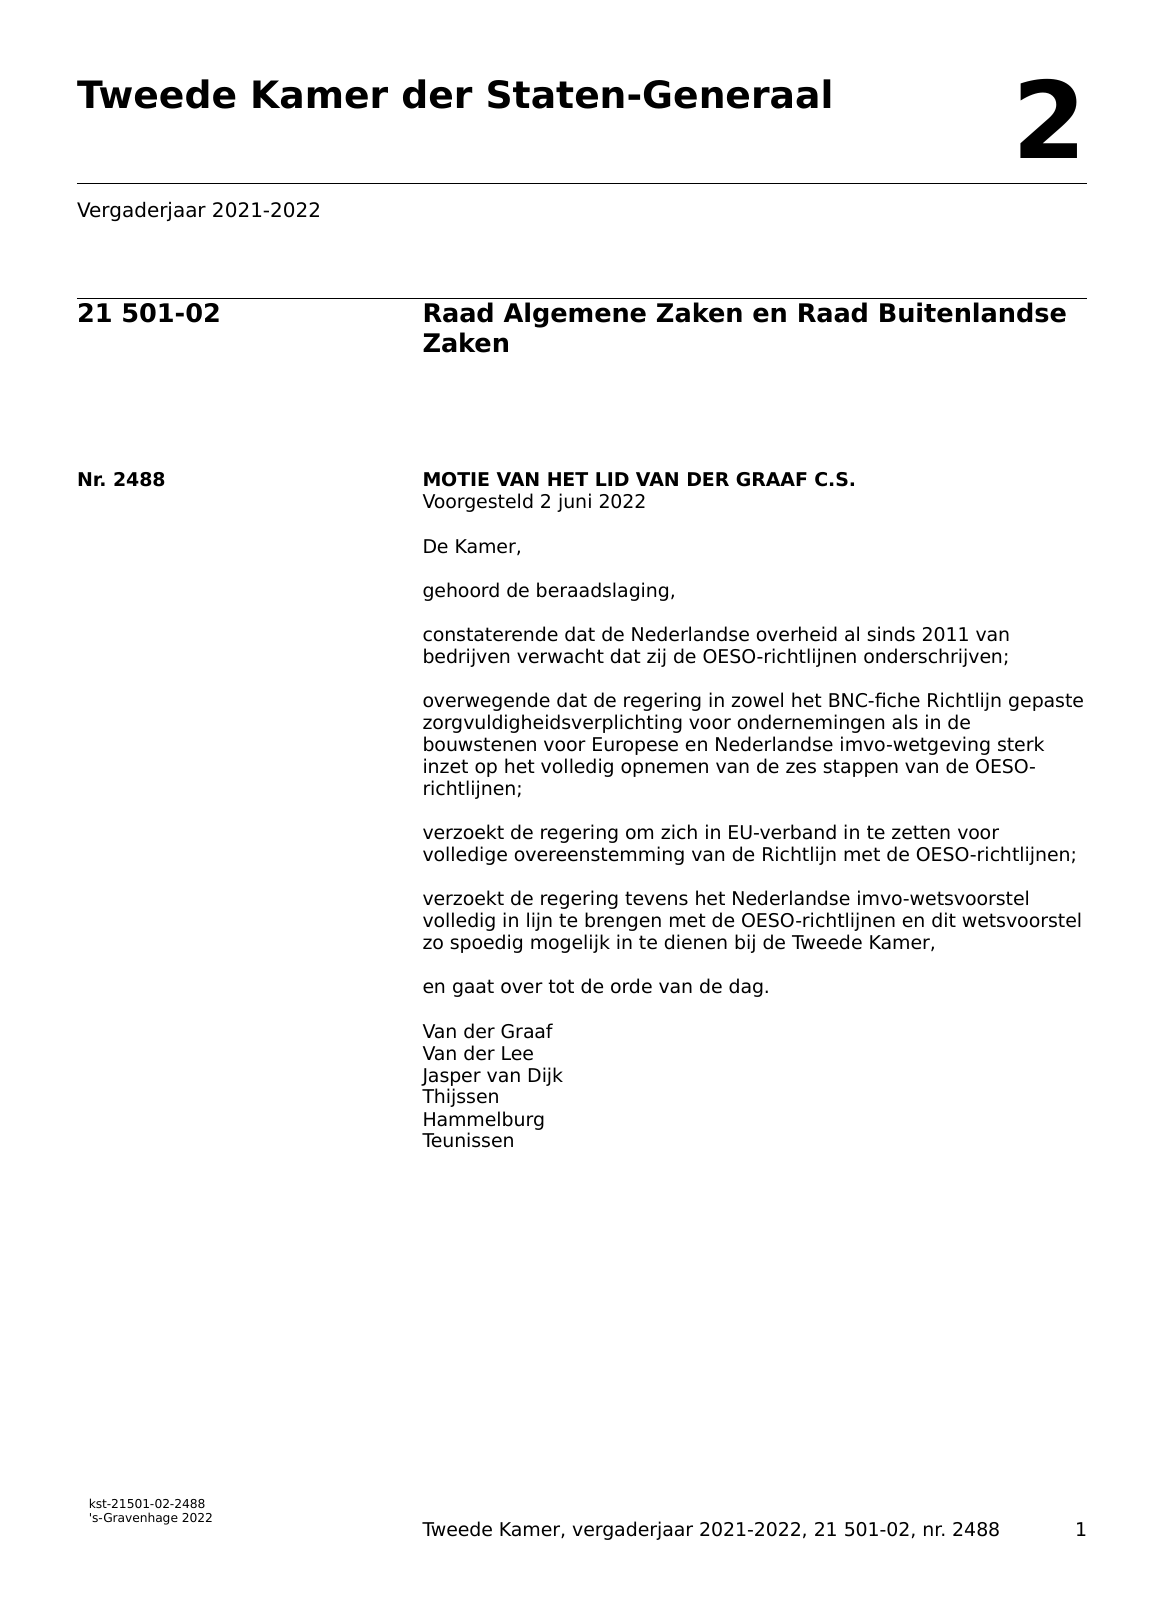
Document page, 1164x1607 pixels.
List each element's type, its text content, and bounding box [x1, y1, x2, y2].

text kst-21501-02-2488 [88, 1497, 323, 1511]
text Jasper van Dijk [422, 1064, 1087, 1086]
text verzoekt de regering tevens het Nederlandse imvo-wetsvoorstel volledig in lijn te brengen met de OESO-richtlijnen en dit wetsvoorstel zo spoedig mogelijk in te dienen bij de Tweede Kamer, [422, 888, 1087, 954]
text Van der Lee [422, 1042, 1087, 1064]
text constaterende dat de Nederlandse overheid al sinds 2011 van bedrijven verwacht dat zij de OESO-richtlijnen onderschrijven; [422, 624, 1087, 668]
text Teunissen [422, 1130, 1087, 1152]
table_header Tweede Kamer der Staten-Generaal [77, 59, 886, 183]
text De Kamer, [422, 536, 1087, 557]
text verzoekt de regering om zich in EU-verband in te zetten voor volledige overeenstemming van de Richtlijn met de OESO-richtlijnen; [422, 822, 1087, 866]
text Hammelburg [422, 1108, 1087, 1130]
text gehoord de beraadslaging, [422, 580, 1087, 602]
text 's-Gravenhage 2022 [88, 1511, 323, 1525]
text Thijssen [422, 1086, 1087, 1108]
subtitle Nr. 2488 MOTIE VAN HET LID VAN DER GRAAF C.S. [77, 469, 1087, 491]
table_cell Vergaderjaar 2021-2022 [77, 184, 1087, 298]
subtitle 21 501-02 Raad Algemene Zaken en Raad Buitenlandse Zaken [77, 299, 1087, 358]
text Voorgesteld 2 juni 2022 [422, 491, 1087, 513]
table_header 2 [886, 59, 1087, 183]
text overwegende dat de regering in zowel het BNC-fiche Richtlijn gepaste zorgvuldigheidsverplichting voor ondernemingen als in de bouwstenen voor Europese en Nederlandse imvo-wetgeving sterk inzet op het volledig opnemen van de zes stappen van de OESO-richtlijnen; [422, 690, 1087, 800]
text Van der Graaf [422, 1021, 1087, 1042]
text en gaat over tot de orde van de dag. [422, 976, 1087, 998]
